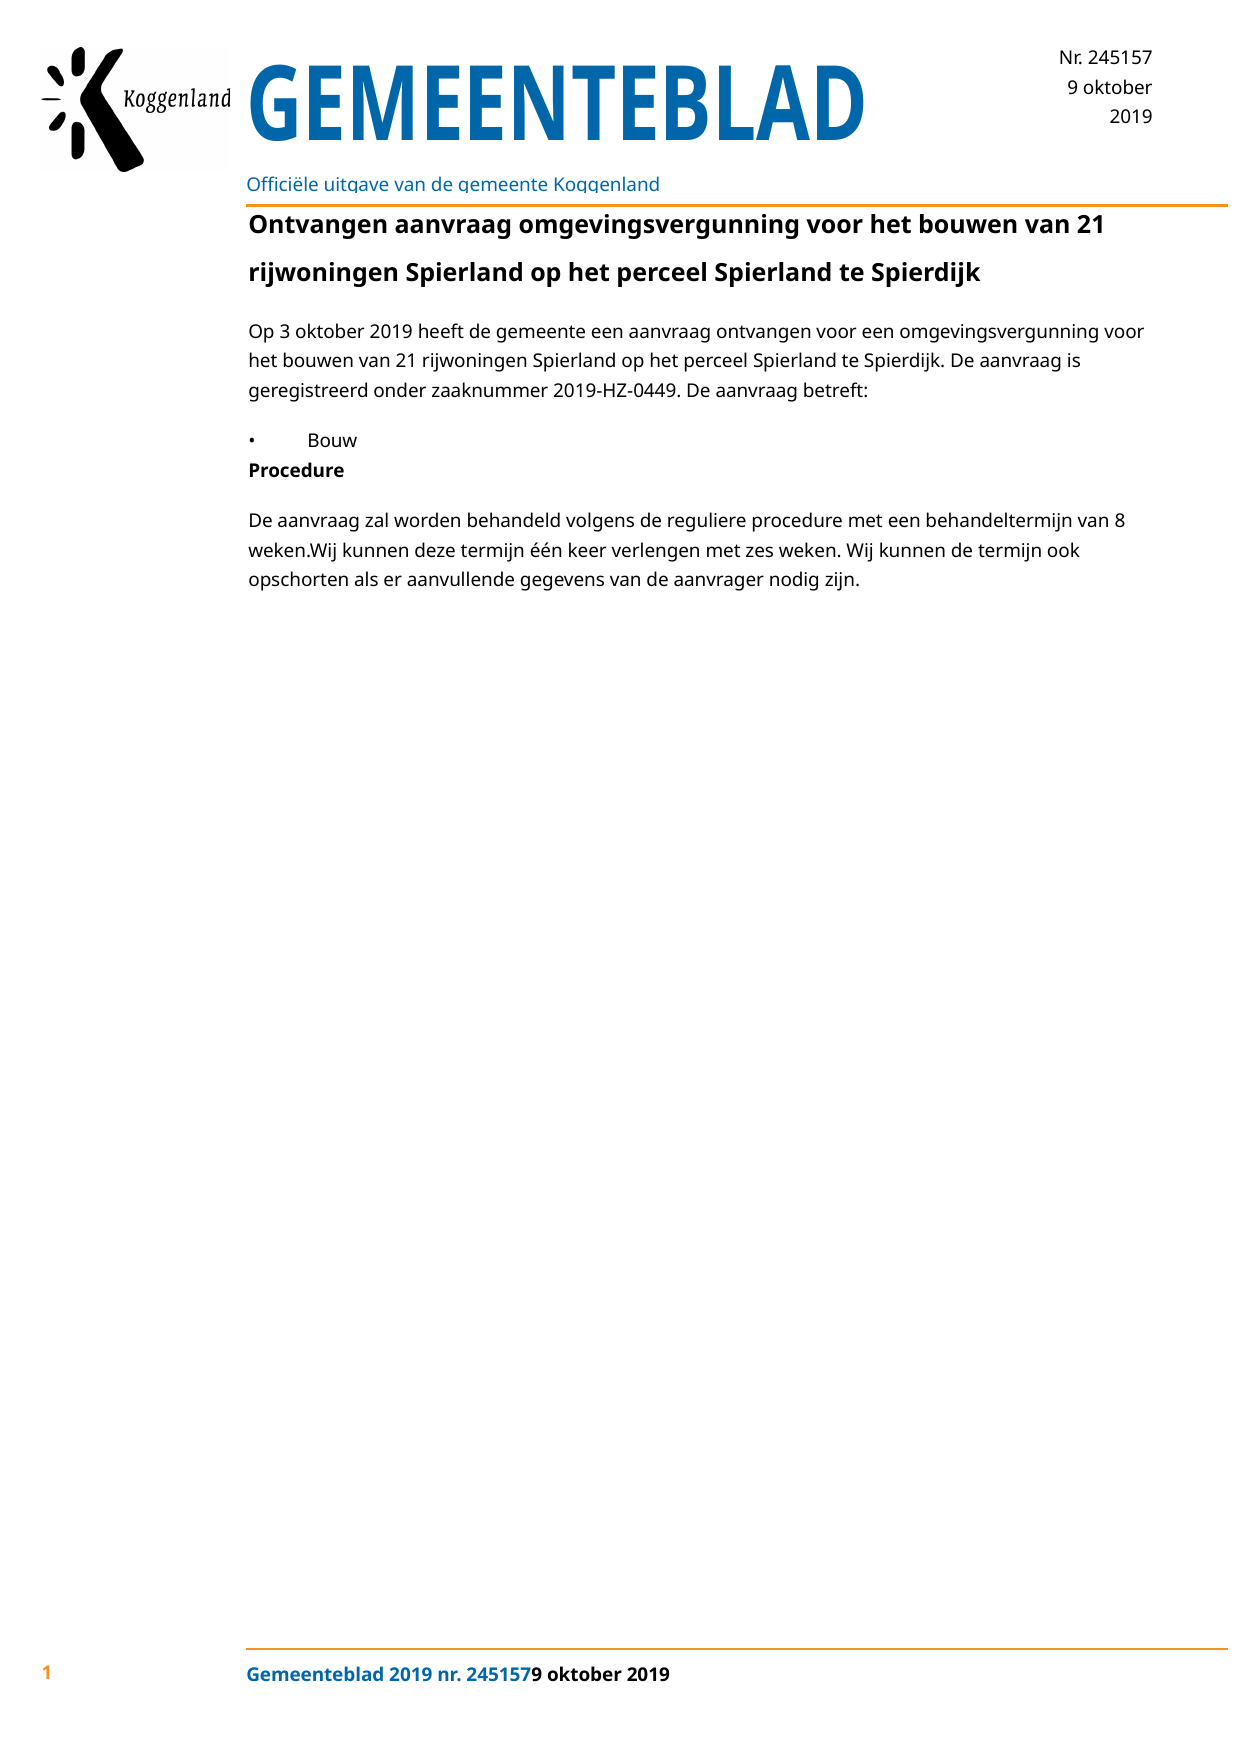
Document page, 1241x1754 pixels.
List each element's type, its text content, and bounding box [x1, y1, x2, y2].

list Bouw [248, 427, 1152, 453]
text Ontvangen aanvraag omgevingsvergunning voor het bouwen van 21 rijwoningen Spierland op het perceel Spierland te Spierdijk [248, 207, 1152, 288]
text Op 3 oktober 2019 heeft de gemeente een aanvraag ontvangen voor een omgevingsvergunning voor het bouwen van 21 rijwoningen Spierland op het perceel Spierland te Spierdijk. De aanvraag is geregistreerd onder zaaknummer 2019-HZ-0449. De aanvraag betreft: [248, 318, 1152, 403]
text De aanvraag zal worden behandeld volgens de reguliere procedure met een behandeltermijn van 8 weken.Wij kunnen deze termijn één keer verlengen met zes weken. Wij kunnen de termijn ook opschorten als er aanvullende gegevens van de aanvrager nodig zijn. [248, 507, 1152, 592]
text Procedure [248, 457, 1152, 483]
picture [41, 47, 231, 172]
